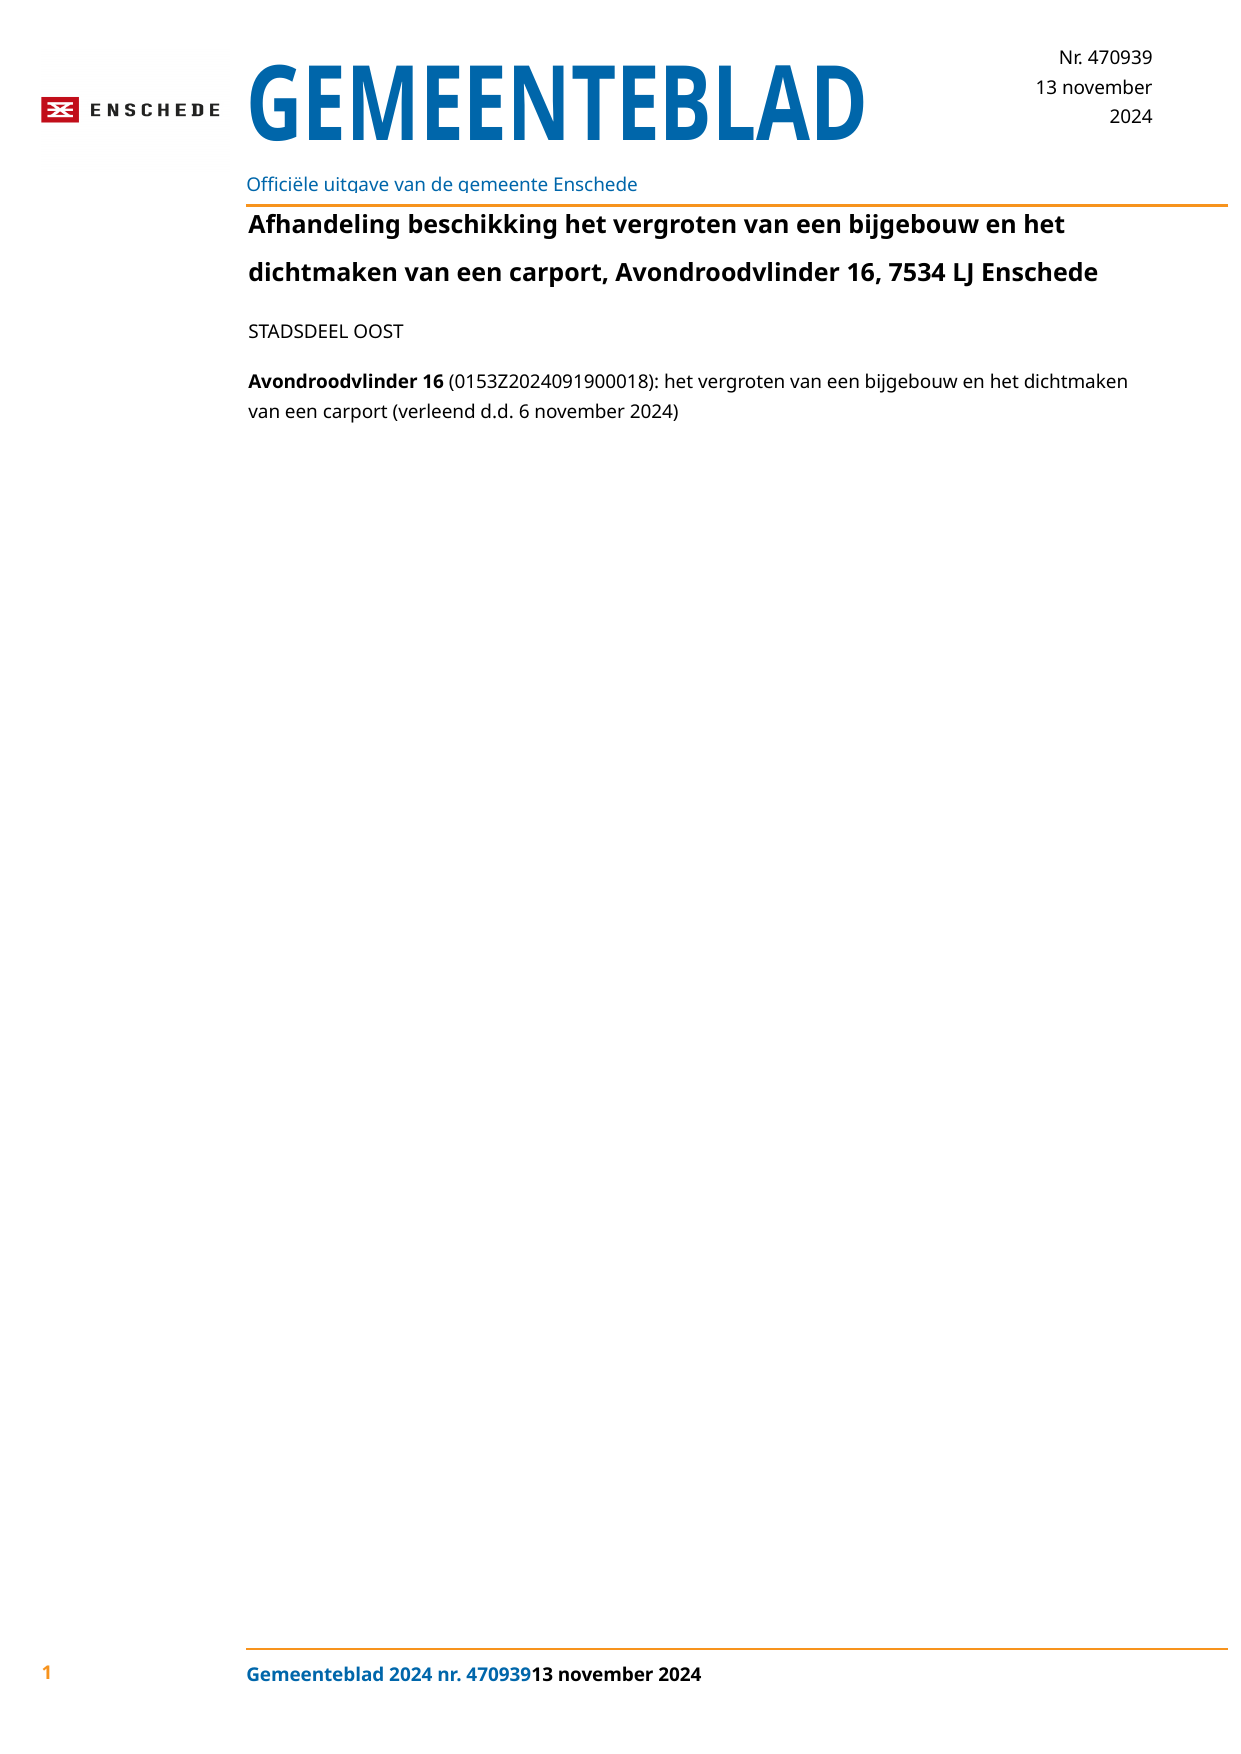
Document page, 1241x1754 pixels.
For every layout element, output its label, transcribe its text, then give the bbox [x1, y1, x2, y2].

text STADSDEEL OOST [248, 318, 1152, 344]
picture [41, 47, 231, 172]
text Avondroodvlinder 16 (0153Z2024091900018): het vergroten van een bijgebouw en het dichtmaken van een carport (verleend d.d. 6 november 2024) [248, 368, 1152, 424]
text Afhandeling beschikking het vergroten van een bijgebouw en het dichtmaken van een carport, Avondroodvlinder 16, 7534 LJ Enschede [248, 207, 1152, 288]
